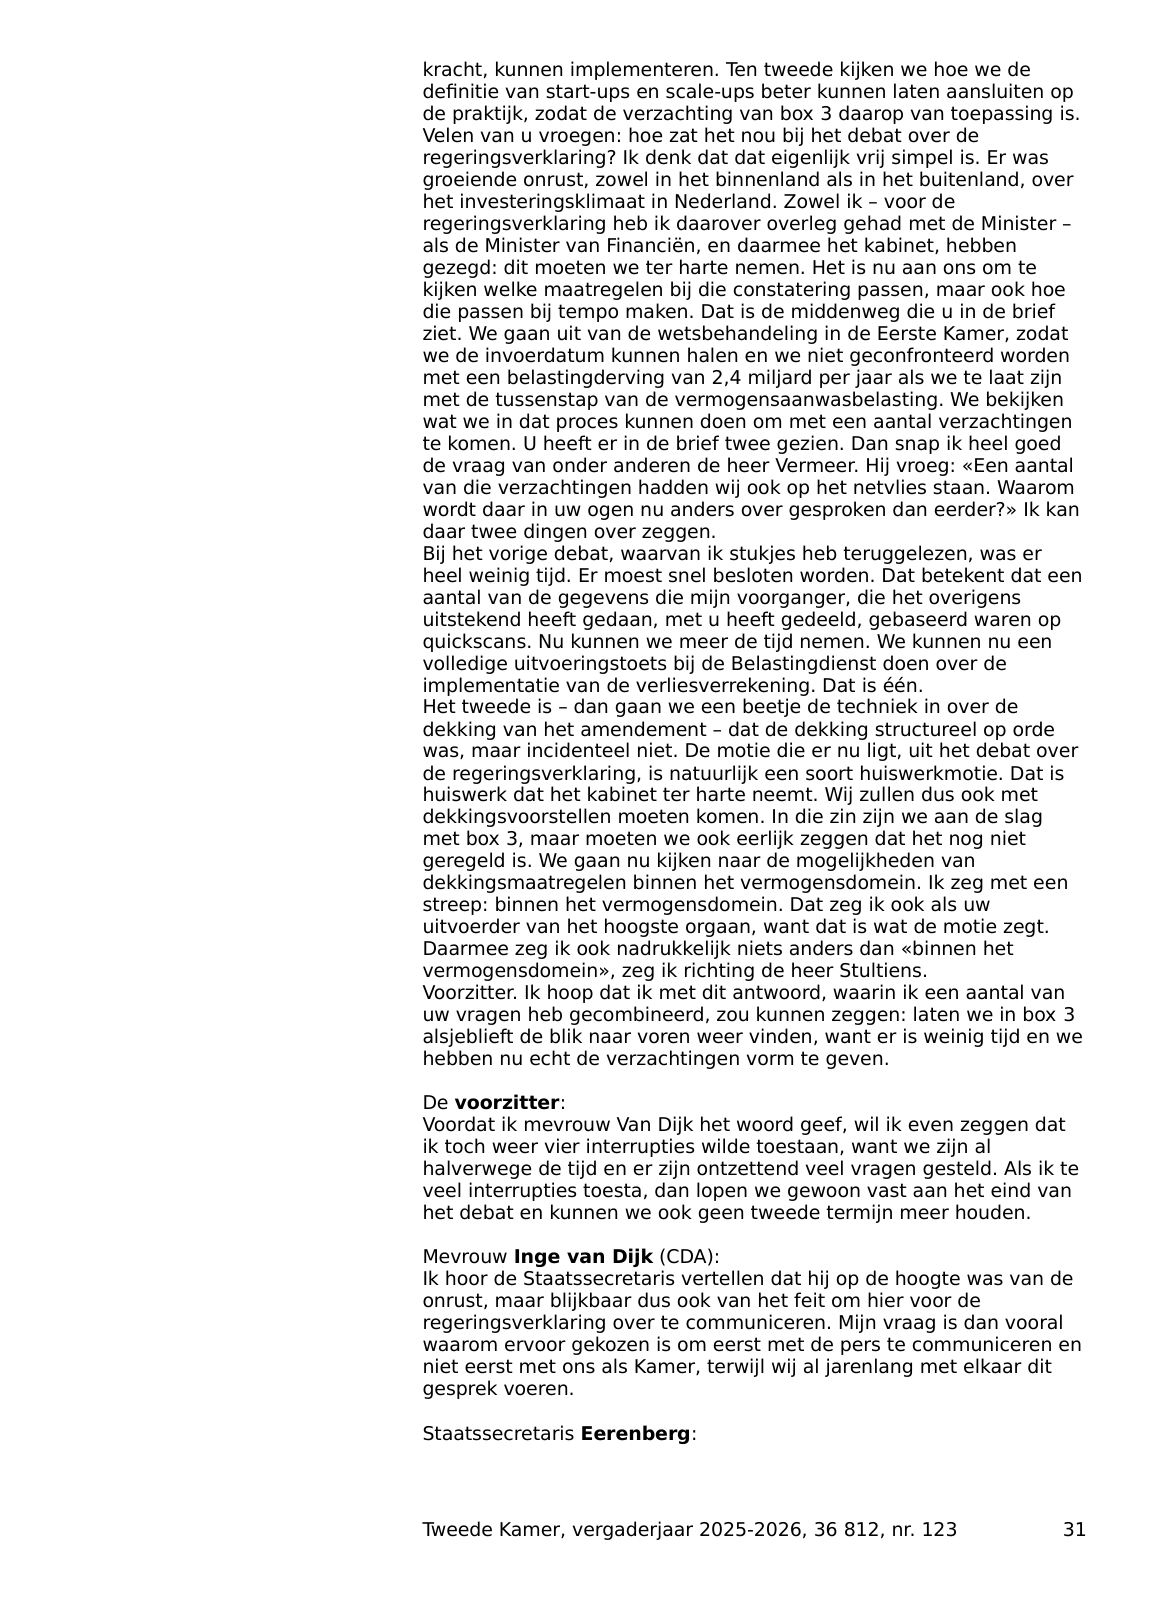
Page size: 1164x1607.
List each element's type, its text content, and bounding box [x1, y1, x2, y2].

text De voorzitter: [422, 1092, 1087, 1114]
text Velen van u vroegen: hoe zat het nou bij het debat over de regeringsverklaring? Ik denk dat dat eigenlijk vrij simpel is. Er was groeiende onrust, zowel in het binnenland als in het buitenland, over het investeringsklimaat in Nederland. Zowel ik – voor de regeringsverklaring heb ik daarover overleg gehad met de Minister – als de Minister van Financiën, en daarmee het kabinet, hebben gezegd: dit moeten we ter harte nemen. Het is nu aan ons om te kijken welke maatregelen bij die constatering passen, maar ook hoe die passen bij tempo maken. Dat is de middenweg die u in de brief ziet. We gaan uit van de wetsbehandeling in de Eerste Kamer, zodat we de invoerdatum kunnen halen en we niet geconfronteerd worden met een belastingderving van 2,4 miljard per jaar als we te laat zijn met de tussenstap van de vermogensaanwasbelasting. We bekijken wat we in dat proces kunnen doen om met een aantal verzachtingen te komen. U heeft er in de brief twee gezien. Dan snap ik heel goed de vraag van onder anderen de heer Vermeer. Hij vroeg: «Een aantal van die verzachtingen hadden wij ook op het netvlies staan. Waarom wordt daar in uw ogen nu anders over gesproken dan eerder?» Ik kan daar twee dingen over zeggen. [422, 125, 1087, 543]
text Het tweede is – dan gaan we een beetje de techniek in over de dekking van het amendement – dat de dekking structureel op orde was, maar incidenteel niet. De motie die er nu ligt, uit het debat over de regeringsverklaring, is natuurlijk een soort huiswerkmotie. Dat is huiswerk dat het kabinet ter harte neemt. Wij zullen dus ook met dekkingsvoorstellen moeten komen. In die zin zijn we aan de slag met box 3, maar moeten we ook eerlijk zeggen dat het nog niet geregeld is. We gaan nu kijken naar de mogelijkheden van dekkingsmaatregelen binnen het vermogensdomein. Ik zeg met een streep: binnen het vermogensdomein. Dat zeg ik ook als uw uitvoerder van het hoogste orgaan, want dat is wat de motie zegt. Daarmee zeg ik ook nadrukkelijk niets anders dan «binnen het vermogensdomein», zeg ik richting de heer Stultiens. [422, 696, 1087, 982]
text kracht, kunnen implementeren. Ten tweede kijken we hoe we de definitie van start-ups en scale-ups beter kunnen laten aansluiten op de praktijk, zodat de verzachting van box 3 daarop van toepassing is. [422, 59, 1087, 125]
text Bij het vorige debat, waarvan ik stukjes heb teruggelezen, was er heel weinig tijd. Er moest snel besloten worden. Dat betekent dat een aantal van de gegevens die mijn voorganger, die het overigens uitstekend heeft gedaan, met u heeft gedeeld, gebaseerd waren op quickscans. Nu kunnen we meer de tijd nemen. We kunnen nu een volledige uitvoeringstoets bij de Belastingdienst doen over de implementatie van de verliesverrekening. Dat is één. [422, 543, 1087, 696]
text Ik hoor de Staatssecretaris vertellen dat hij op de hoogte was van de onrust, maar blijkbaar dus ook van het feit om hier voor de regeringsverklaring over te communiceren. Mijn vraag is dan vooral waarom ervoor gekozen is om eerst met de pers te communiceren en niet eerst met ons als Kamer, terwijl wij al jarenlang met elkaar dit gesprek voeren. [422, 1268, 1087, 1400]
text Voordat ik mevrouw Van Dijk het woord geef, wil ik even zeggen dat ik toch weer vier interrupties wilde toestaan, want we zijn al halverwege de tijd en er zijn ontzettend veel vragen gesteld. Als ik te veel interrupties toesta, dan lopen we gewoon vast aan het eind van het debat en kunnen we ook geen tweede termijn meer houden. [422, 1114, 1087, 1224]
text Mevrouw Inge van Dijk (CDA): [422, 1246, 1087, 1268]
text Staatssecretaris Eerenberg: [422, 1422, 1087, 1444]
text Voorzitter. Ik hoop dat ik met dit antwoord, waarin ik een aantal van uw vragen heb gecombineerd, zou kunnen zeggen: laten we in box 3 alsjeblieft de blik naar voren weer vinden, want er is weinig tijd en we hebben nu echt de verzachtingen vorm te geven. [422, 982, 1087, 1070]
